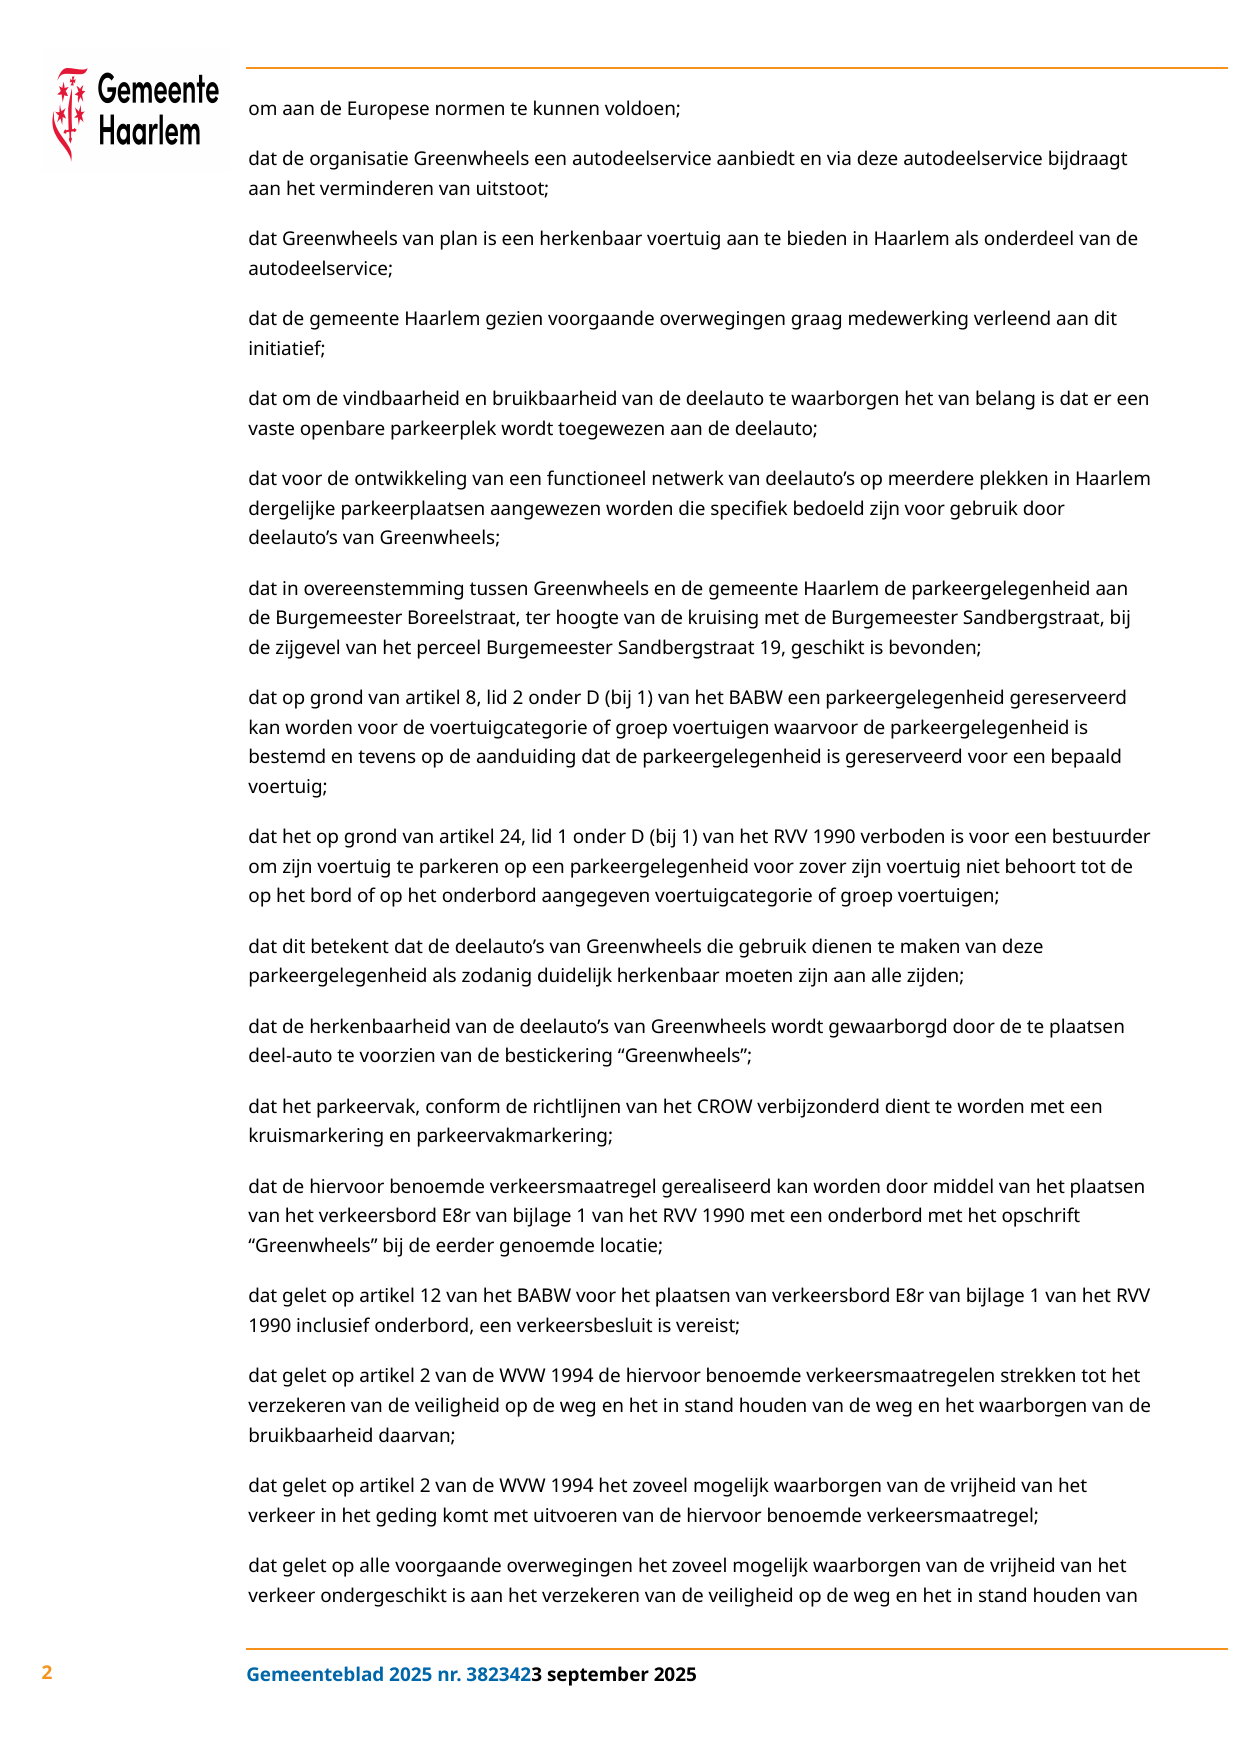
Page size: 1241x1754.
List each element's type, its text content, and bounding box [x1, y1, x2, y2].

text dat om de vindbaarheid en bruikbaarheid van de deelauto te waarborgen het van belang is dat er een vaste openbare parkeerplek wordt toegewezen aan de deelauto; [248, 385, 1152, 441]
text om aan de Europese normen te kunnen voldoen; [248, 95, 1152, 121]
text dat de hiervoor benoemde verkeersmaatregel gerealiseerd kan worden door middel van het plaatsen van het verkeersbord E8r van bijlage 1 van het RVV 1990 met een onderbord met het opschrift “Greenwheels” bij de eerder genoemde locatie; [248, 1173, 1152, 1258]
text dat dit betekent dat de deelauto’s van Greenwheels die gebruik dienen te maken van deze parkeergelegenheid als zodanig duidelijk herkenbaar moeten zijn aan alle zijden; [248, 933, 1152, 988]
text dat het parkeervak, conform de richtlijnen van het CROW verbijzonderd dient te worden met een kruismarkering en parkeervakmarkering; [248, 1093, 1152, 1148]
text dat in overeenstemming tussen Greenwheels en de gemeente Haarlem de parkeergelegenheid aan de Burgemeester Boreelstraat, ter hoogte van de kruising met de Burgemeester Sandbergstraat, bij de zijgevel van het perceel Burgemeester Sandbergstraat 19, geschikt is bevonden; [248, 575, 1152, 660]
text dat gelet op alle voorgaande overwegingen het zoveel mogelijk waarborgen van de vrijheid van het verkeer ondergeschikt is aan het verzekeren van de veiligheid op de weg en het in stand houden van [248, 1552, 1152, 1608]
text dat Greenwheels van plan is een herkenbaar voertuig aan te bieden in Haarlem als onderdeel van de autodeelservice; [248, 225, 1152, 281]
text dat gelet op artikel 2 van de WVW 1994 het zoveel mogelijk waarborgen van de vrijheid van het verkeer in het geding komt met uitvoeren van de hiervoor benoemde verkeersmaatregel; [248, 1472, 1152, 1528]
text dat gelet op artikel 2 van de WVW 1994 de hiervoor benoemde verkeersmaatregelen strekken tot het verzekeren van de veiligheid op de weg en het in stand houden van de weg en het waarborgen van de bruikbaarheid daarvan; [248, 1363, 1152, 1448]
text dat de herkenbaarheid van de deelauto’s van Greenwheels wordt gewaarborgd door de te plaatsen deel-auto te voorzien van de bestickering “Greenwheels”; [248, 1013, 1152, 1068]
text dat de gemeente Haarlem gezien voorgaande overwegingen graag medewerking verleend aan dit initiatief; [248, 305, 1152, 361]
text dat voor de ontwikkeling van een functioneel netwerk van deelauto’s op meerdere plekken in Haarlem dergelijke parkeerplaatsen aangewezen worden die specifiek bedoeld zijn voor gebruik door deelauto’s van Greenwheels; [248, 465, 1152, 550]
text dat het op grond van artikel 24, lid 1 onder D (bij 1) van het RVV 1990 verboden is voor een bestuurder om zijn voertuig te parkeren op een parkeergelegenheid voor zover zijn voertuig niet behoort tot de op het bord of op het onderbord aangegeven voertuigcategorie of groep voertuigen; [248, 823, 1152, 908]
picture [41, 47, 231, 172]
text dat de organisatie Greenwheels een autodeelservice aanbiedt en via deze autodeelservice bijdraagt aan het verminderen van uitstoot; [248, 145, 1152, 201]
text dat gelet op artikel 12 van het BABW voor het plaatsen van verkeersbord E8r van bijlage 1 van het RVV 1990 inclusief onderbord, een verkeersbesluit is vereist; [248, 1283, 1152, 1338]
text dat op grond van artikel 8, lid 2 onder D (bij 1) van het BABW een parkeergelegenheid gereserveerd kan worden voor de voertuigcategorie of groep voertuigen waarvoor de parkeergelegenheid is bestemd en tevens op de aanduiding dat de parkeergelegenheid is gereserveerd voor een bepaald voertuig; [248, 684, 1152, 799]
